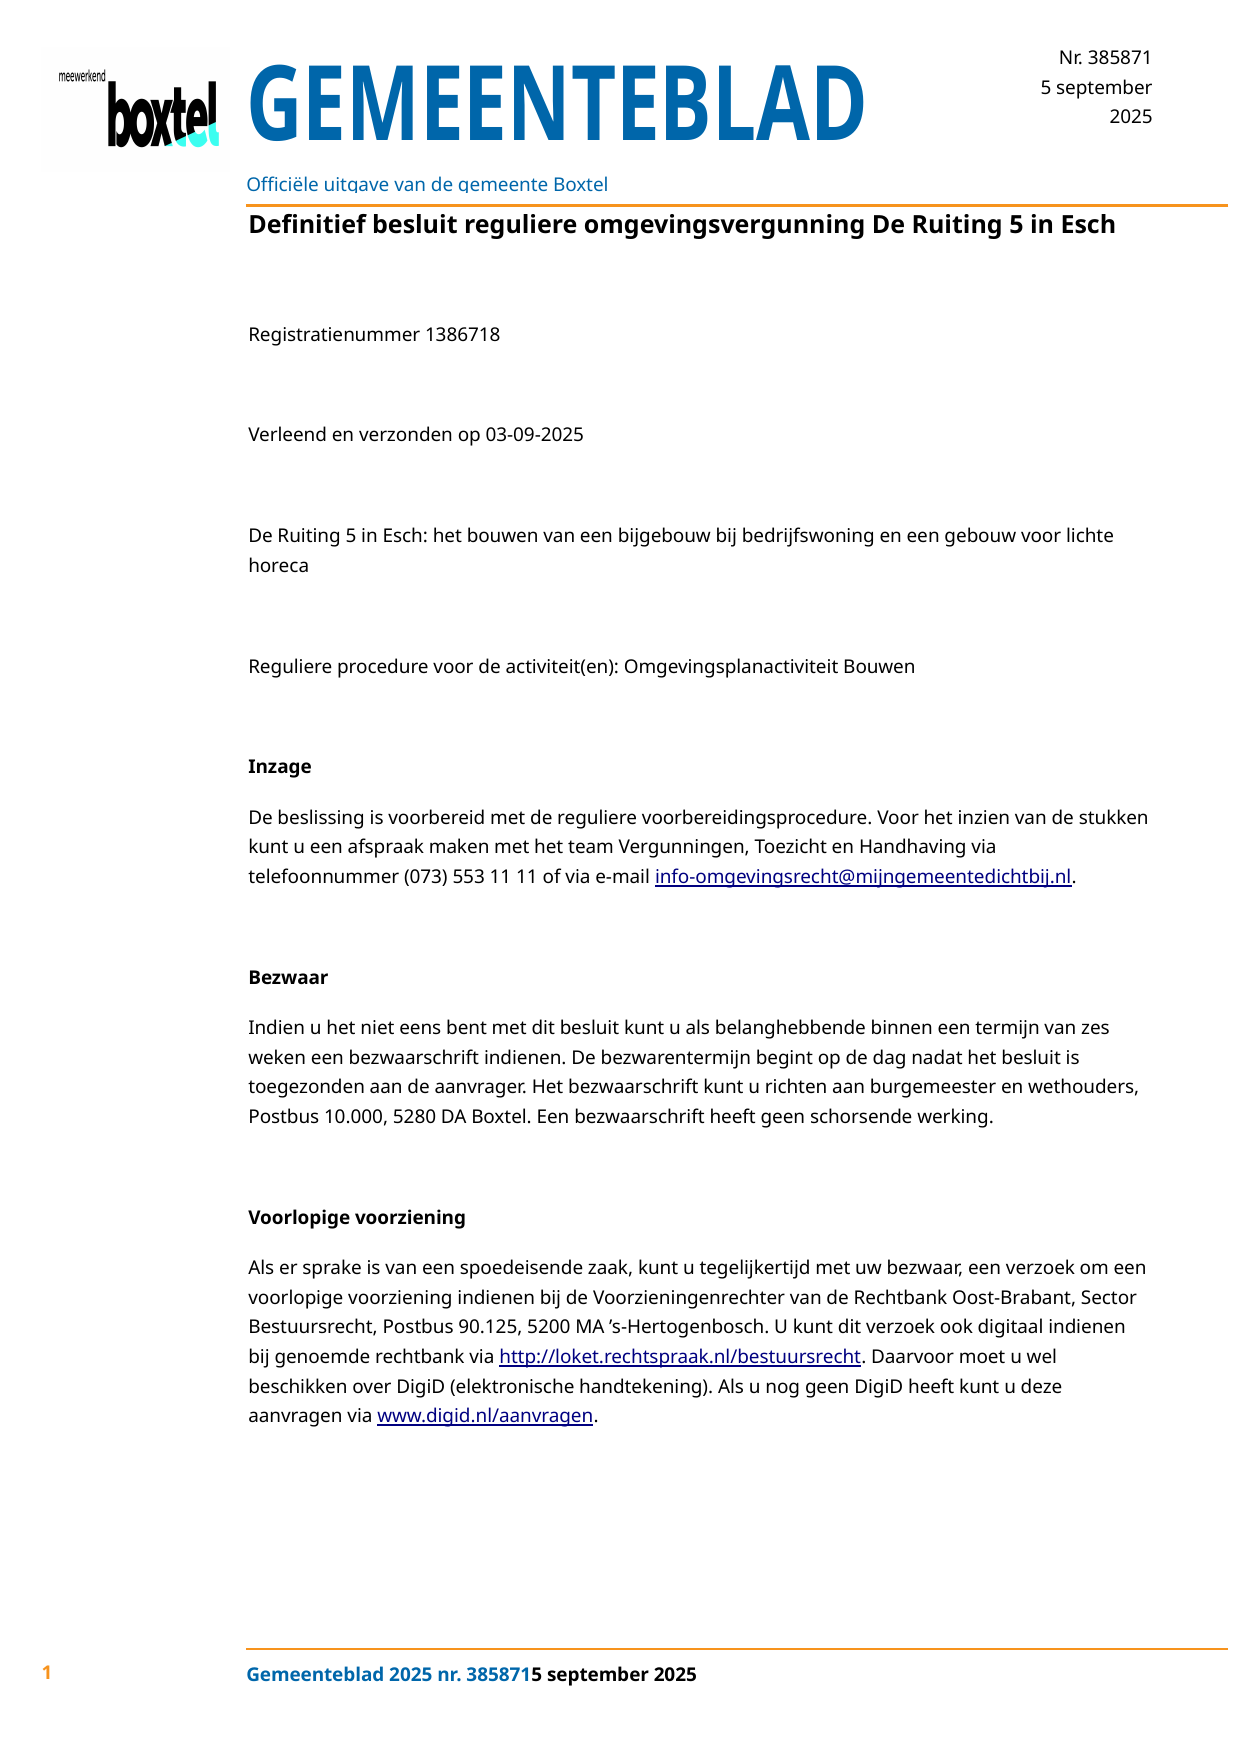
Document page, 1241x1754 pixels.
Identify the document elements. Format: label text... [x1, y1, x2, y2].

text Indien u het niet eens bent met dit besluit kunt u als belanghebbende binnen een termijn van zes weken een bezwaarschrift indienen. De bezwarentermijn begint op de dag nadat het besluit is toegezonden aan de aanvrager. Het bezwaarschrift kunt u richten aan burgemeester en wethouders, Postbus 10.000, 5280 DA Boxtel. Een bezwaarschrift heeft geen schorsende werking. [248, 1014, 1152, 1129]
text Voorlopige voorziening [248, 1204, 1152, 1230]
text De Ruiting 5 in Esch: het bouwen van een bijgebouw bij bedrijfswoning en een gebouw voor lichte horeca [248, 522, 1152, 578]
text Als er sprake is van een spoedeisende zaak, kunt u tegelijkertijd met uw bezwaar, een verzoek om een voorlopige voorziening indienen bij de Voorzieningenrechter van de Rechtbank Oost-Brabant, Sector Bestuursrecht, Postbus 90.125, 5200 MA ’s-Hertogenbosch. U kunt dit verzoek ook digitaal indienen bij genoemde rechtbank via http://loket.rechtspraak.nl/bestuursrecht. Daarvoor moet u wel beschikken over DigiD (elektronische handtekening). Als u nog geen DigiD heeft kunt u deze aanvragen via www.digid.nl/aanvragen. [248, 1254, 1152, 1428]
text Reguliere procedure voor de activiteit(en): Omgevingsplanactiviteit Bouwen [248, 653, 1152, 678]
picture [41, 47, 231, 172]
text Verleend en verzonden op 03-09-2025 [248, 422, 1152, 447]
text Inzage [248, 754, 1152, 779]
text De beslissing is voorbereid met de reguliere voorbereidingsprocedure. Voor het inzien van de stukken kunt u een afspraak maken met het team Vergunningen, Toezicht en Handhaving via telefoonnummer (073) 553 11 11 of via e-mail info-omgevingsrecht@mijngemeentedichtbij.nl. [248, 804, 1152, 889]
text Registratienummer 1386718 [248, 321, 1152, 346]
text Definitief besluit reguliere omgevingsvergunning De Ruiting 5 in Esch [248, 207, 1152, 241]
text Bezwaar [248, 964, 1152, 990]
